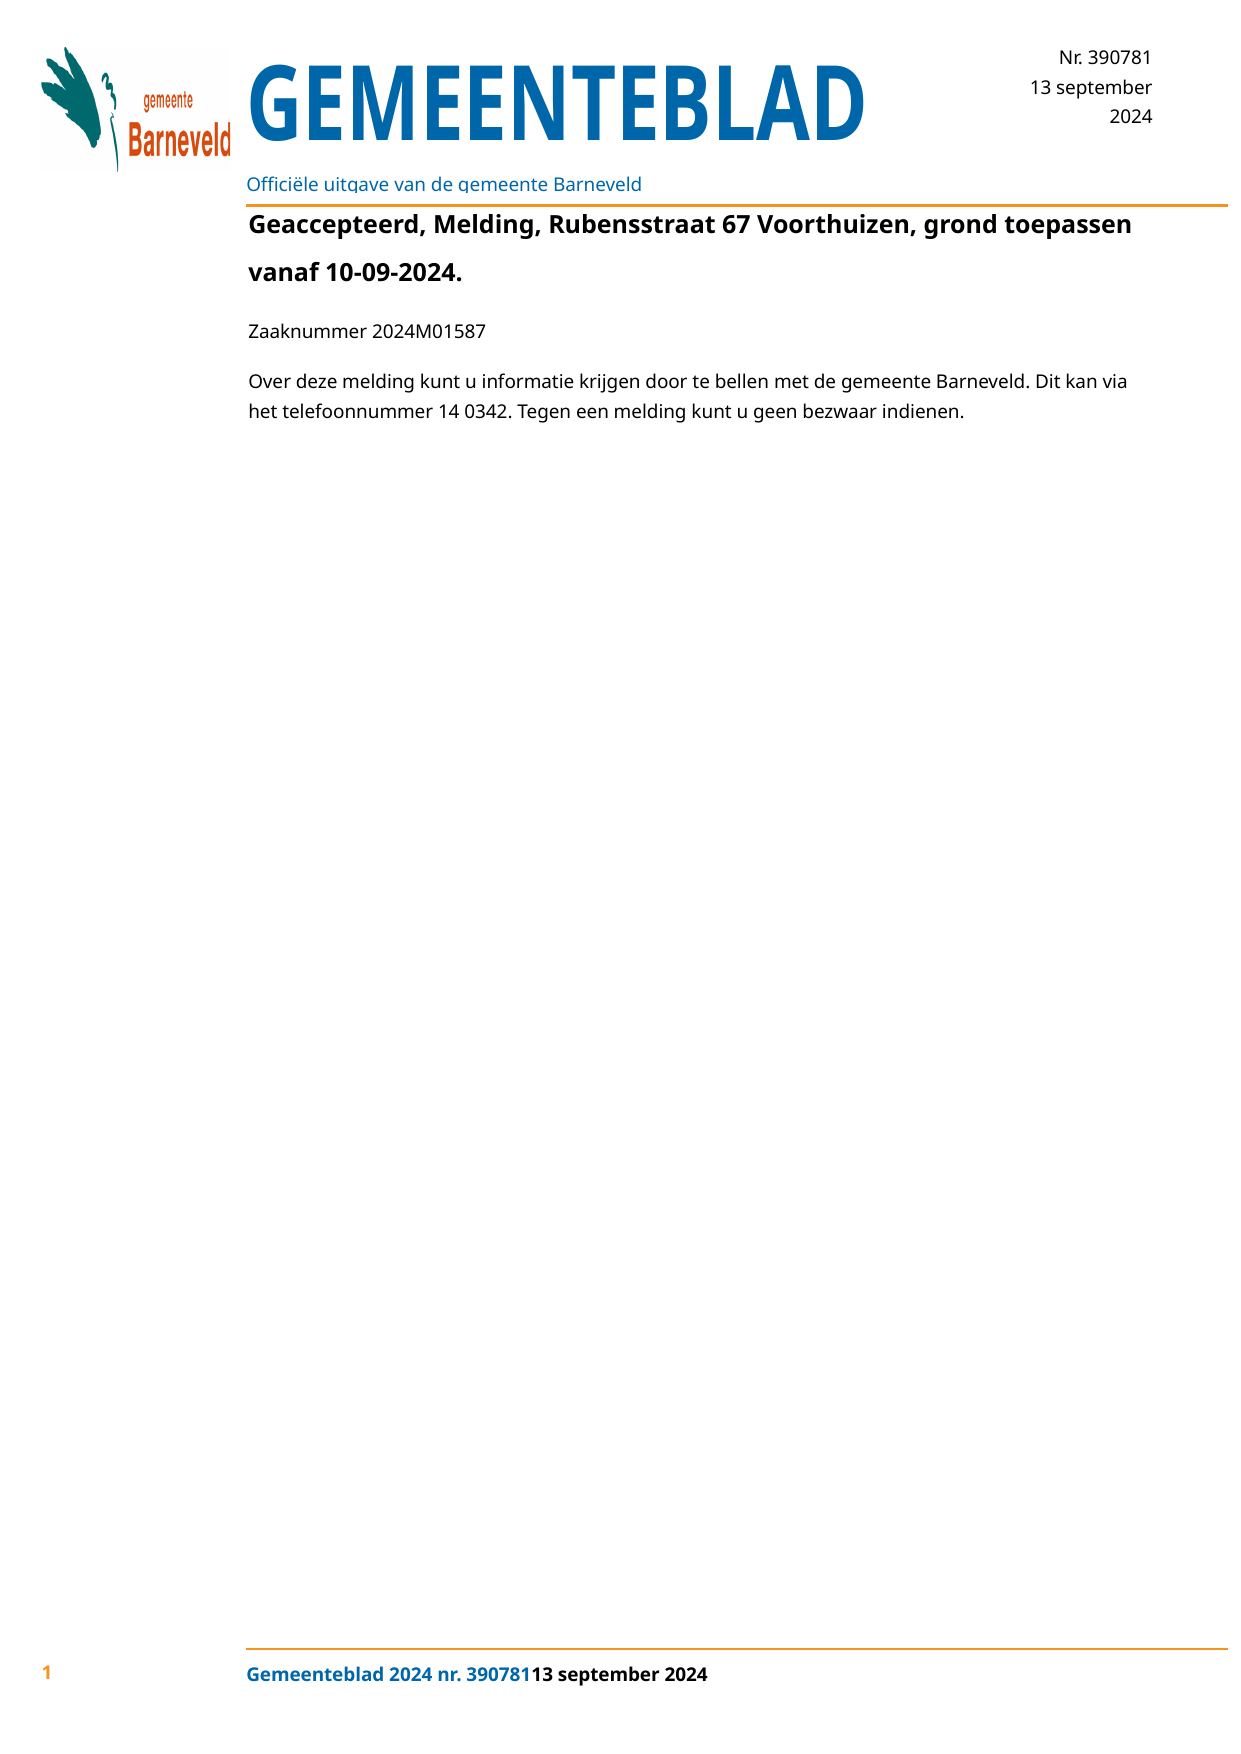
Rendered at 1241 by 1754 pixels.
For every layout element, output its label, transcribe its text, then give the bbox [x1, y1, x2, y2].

text Over deze melding kunt u informatie krijgen door te bellen met de gemeente Barneveld. Dit kan via het telefoonnummer 14 0342. Tegen een melding kunt u geen bezwaar indienen. [248, 368, 1152, 424]
text Geaccepteerd, Melding, Rubensstraat 67 Voorthuizen, grond toepassen vanaf 10-09-2024. [248, 207, 1152, 288]
text Zaaknummer 2024M01587 [248, 318, 1152, 344]
picture [41, 47, 231, 172]
